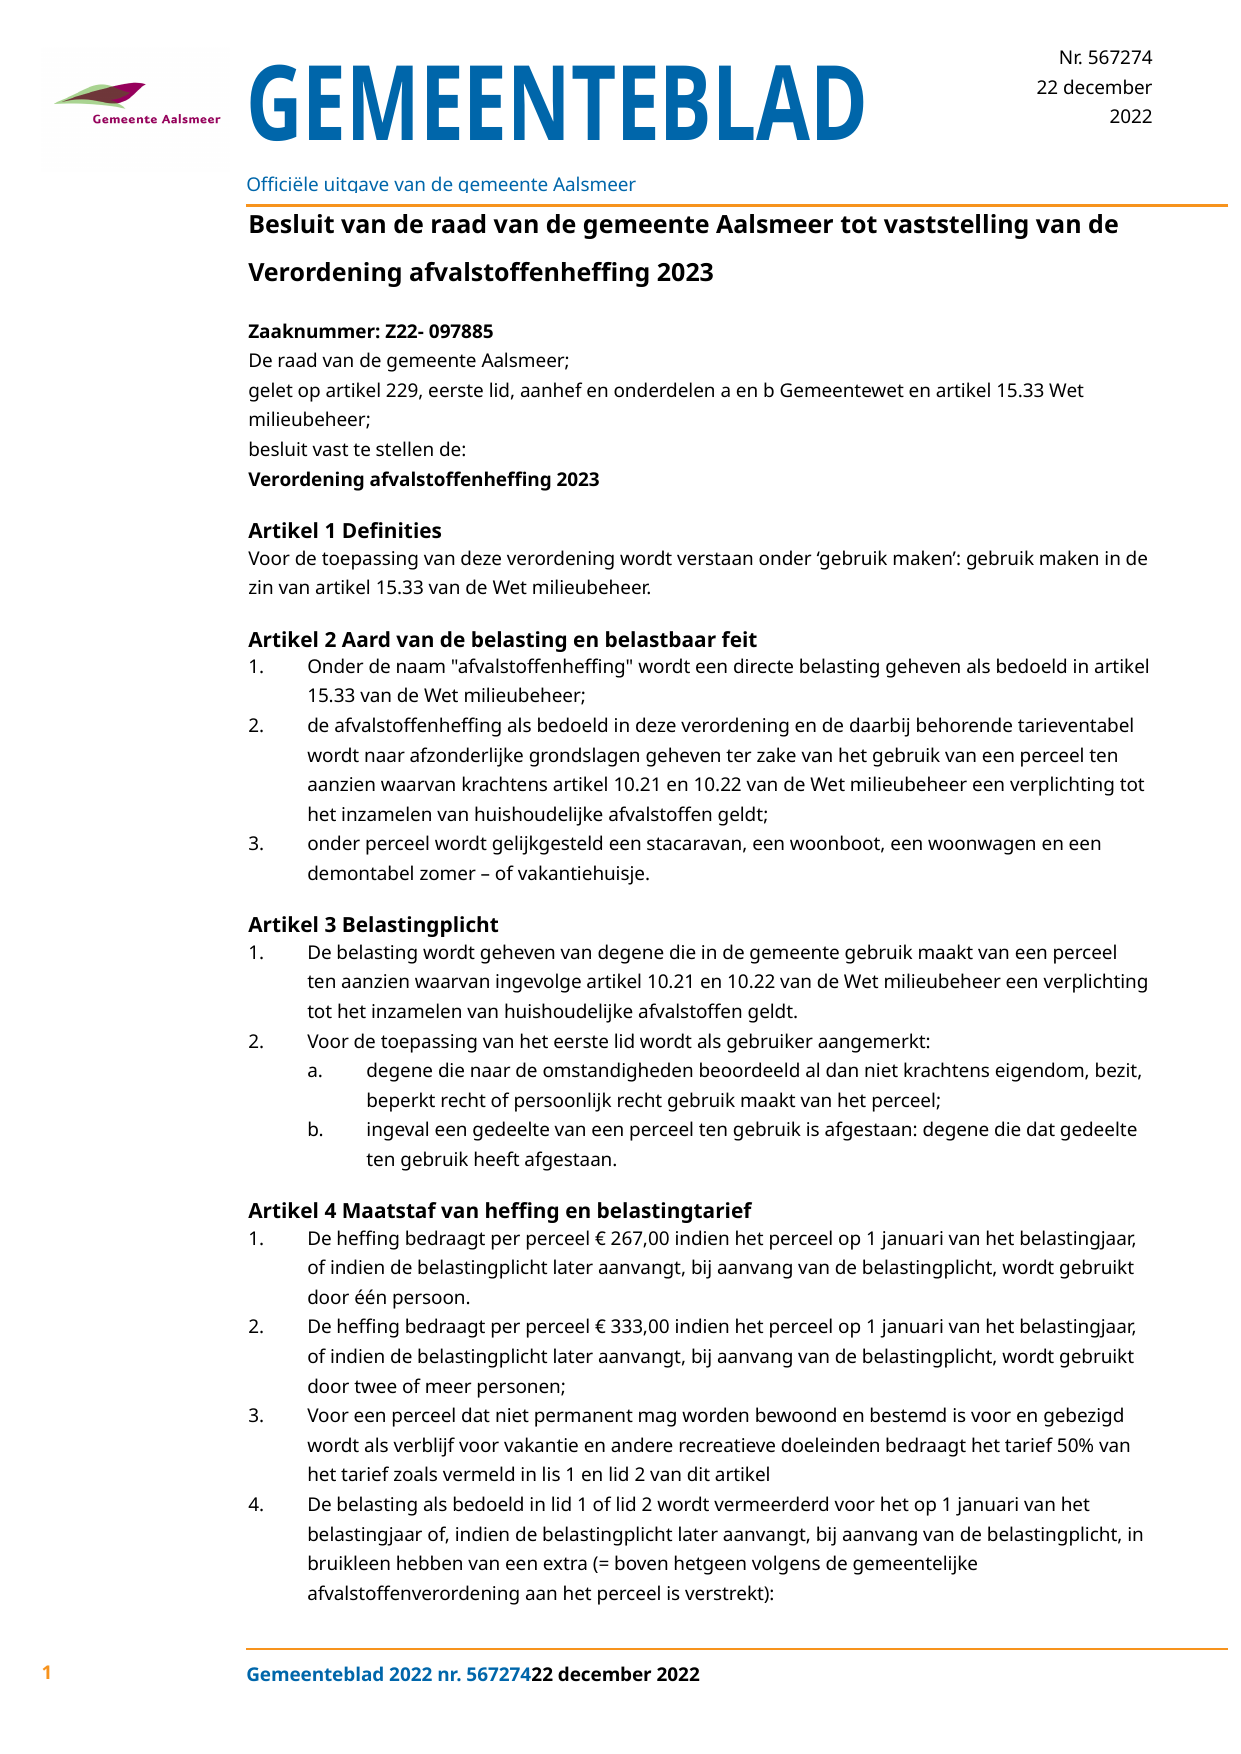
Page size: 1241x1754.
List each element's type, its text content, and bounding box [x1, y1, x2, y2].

list De belasting wordt geheven van degene die in de gemeente gebruik maakt van een perceel ten aanzien waarvan ingevolge artikel 10.21 en 10.22 van de Wet milieubeheer een verplichting tot het inzamelen van huishoudelijke afvalstoffen geldt. [248, 939, 1152, 1024]
list de afvalstoffenheffing als bedoeld in deze verordening en de daarbij behorende tarieventabel wordt naar afzonderlijke grondslagen geheven ter zake van het gebruik van een perceel ten aanzien waarvan krachtens artikel 10.21 en 10.22 van de Wet milieubeheer een verplichting tot het inzamelen van huishoudelijke afvalstoffen geldt; [248, 712, 1152, 827]
text Artikel 1 Definities [248, 516, 1152, 545]
picture [41, 47, 231, 172]
list Voor de toepassing van het eerste lid wordt als gebruiker aangemerkt: [248, 1028, 1152, 1053]
text besluit vast te stellen de: [248, 436, 1152, 462]
text Besluit van de raad van de gemeente Aalsmeer tot vaststelling van de Verordening afvalstoffenheffing 2023 [248, 207, 1152, 288]
text Verordening afvalstoffenheffing 2023 [248, 466, 1152, 492]
text De raad van de gemeente Aalsmeer; [248, 347, 1152, 373]
list De heffing bedraagt per perceel € 267,00 indien het perceel op 1 januari van het belastingjaar, of indien de belastingplicht later aanvangt, bij aanvang van de belastingplicht, wordt gebruikt door één persoon. [248, 1225, 1152, 1310]
text Artikel 4 Maatstaf van heffing en belastingtarief [248, 1197, 1152, 1225]
text Artikel 3 Belastingplicht [248, 911, 1152, 939]
list De belasting als bedoeld in lid 1 of lid 2 wordt vermeerderd voor het op 1 januari van het belastingjaar of, indien de belastingplicht later aanvangt, bij aanvang van de belastingplicht, in bruikleen hebben van een extra (= boven hetgeen volgens de gemeentelijke afvalstoffenverordening aan het perceel is verstrekt): [248, 1491, 1152, 1606]
text gelet op artikel 229, eerste lid, aanhef en onderdelen a en b Gemeentewet en artikel 15.33 Wet milieubeheer; [248, 377, 1152, 432]
list De heffing bedraagt per perceel € 333,00 indien het perceel op 1 januari van het belastingjaar, of indien de belastingplicht later aanvangt, bij aanvang van de belastingplicht, wordt gebruikt door twee of meer personen; [248, 1314, 1152, 1399]
list ingeval een gedeelte van een perceel ten gebruik is afgestaan: degene die dat gedeelte ten gebruik heeft afgestaan. [307, 1117, 1152, 1172]
list Onder de naam "afvalstoffenheffing" wordt een directe belasting geheven als bedoeld in artikel 15.33 van de Wet milieubeheer; [248, 653, 1152, 708]
text Zaaknummer: Z22- 097885 [248, 318, 1152, 344]
list Voor een perceel dat niet permanent mag worden bewoond en bestemd is voor en gebezigd wordt als verblijf voor vakantie en andere recreatieve doeleinden bedraagt het tarief 50% van het tarief zoals vermeld in lis 1 en lid 2 van dit artikel [248, 1402, 1152, 1487]
list onder perceel wordt gelijkgesteld een stacaravan, een woonboot, een woonwagen en een demontabel zomer – of vakantiehuisje. [248, 831, 1152, 886]
text Voor de toepassing van deze verordening wordt verstaan onder ‘gebruik maken’: gebruik maken in de zin van artikel 15.33 van de Wet milieubeheer. [248, 545, 1152, 600]
text Artikel 2 Aard van de belasting en belastbaar feit [248, 625, 1152, 653]
list degene die naar de omstandigheden beoordeeld al dan niet krachtens eigendom, bezit, beperkt recht of persoonlijk recht gebruik maakt van het perceel; [307, 1057, 1152, 1113]
